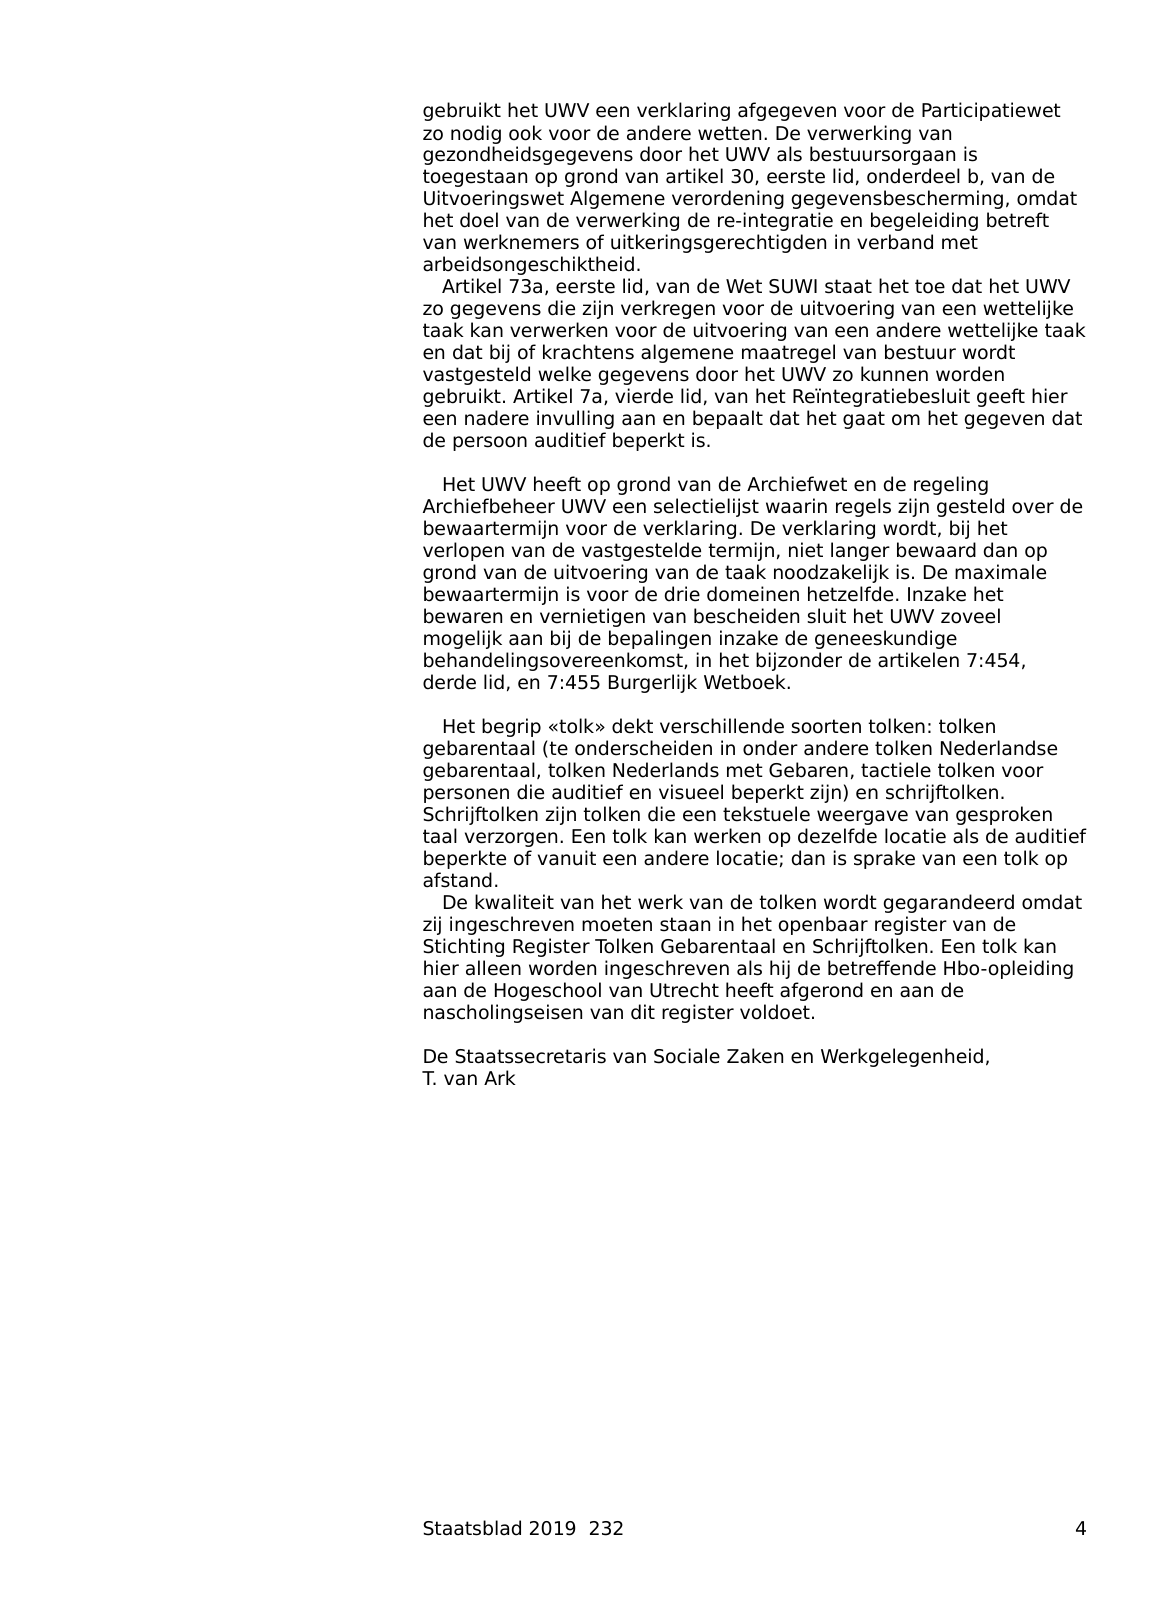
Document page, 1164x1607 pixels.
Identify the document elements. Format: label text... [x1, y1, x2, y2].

text Artikel 73a, eerste lid, van de Wet SUWI staat het toe dat het UWV zo gegevens die zijn verkregen voor de uitvoering van een wettelijke taak kan verwerken voor de uitvoering van een andere wettelijke taak en dat bij of krachtens algemene maatregel van bestuur wordt vastgesteld welke gegevens door het UWV zo kunnen worden gebruikt. Artikel 7a, vierde lid, van het Reïntegratiebesluit geeft hier een nadere invulling aan en bepaalt dat het gaat om het gegeven dat de persoon auditief beperkt is. [422, 276, 1087, 452]
text gebruikt het UWV een verklaring afgegeven voor de Participatiewet zo nodig ook voor de andere wetten. De verwerking van gezondheidsgegevens door het UWV als bestuursorgaan is toegestaan op grond van artikel 30, eerste lid, onderdeel b, van de Uitvoeringswet Algemene verordening gegevensbescherming, omdat het doel van de verwerking de re-integratie en begeleiding betreft van werknemers of uitkeringsgerechtigden in verband met arbeidsongeschiktheid. [422, 100, 1087, 276]
text De Staatssecretaris van Sociale Zaken en Werkgelegenheid, T. van Ark [422, 1046, 1087, 1090]
text Het UWV heeft op grond van de Archiefwet en de regeling Archiefbeheer UWV een selectielijst waarin regels zijn gesteld over de bewaartermijn voor de verklaring. De verklaring wordt, bij het verlopen van de vastgestelde termijn, niet langer bewaard dan op grond van de uitvoering van de taak noodzakelijk is. De maximale bewaartermijn is voor de drie domeinen hetzelfde. Inzake het bewaren en vernietigen van bescheiden sluit het UWV zoveel mogelijk aan bij de bepalingen inzake de geneeskundige behandelingsovereenkomst, in het bijzonder de artikelen 7:454, derde lid, en 7:455 Burgerlijk Wetboek. [422, 474, 1087, 694]
text Het begrip «tolk» dekt verschillende soorten tolken: tolken gebarentaal (te onderscheiden in onder andere tolken Nederlandse gebarentaal, tolken Nederlands met Gebaren, tactiele tolken voor personen die auditief en visueel beperkt zijn) en schrijftolken. Schrijftolken zijn tolken die een tekstuele weergave van gesproken taal verzorgen. Een tolk kan werken op dezelfde locatie als de auditief beperkte of vanuit een andere locatie; dan is sprake van een tolk op afstand. [422, 716, 1087, 892]
text De kwaliteit van het werk van de tolken wordt gegarandeerd omdat zij ingeschreven moeten staan in het openbaar register van de Stichting Register Tolken Gebarentaal en Schrijftolken. Een tolk kan hier alleen worden ingeschreven als hij de betreffende Hbo-opleiding aan de Hogeschool van Utrecht heeft afgerond en aan de nascholingseisen van dit register voldoet. [422, 892, 1087, 1024]
